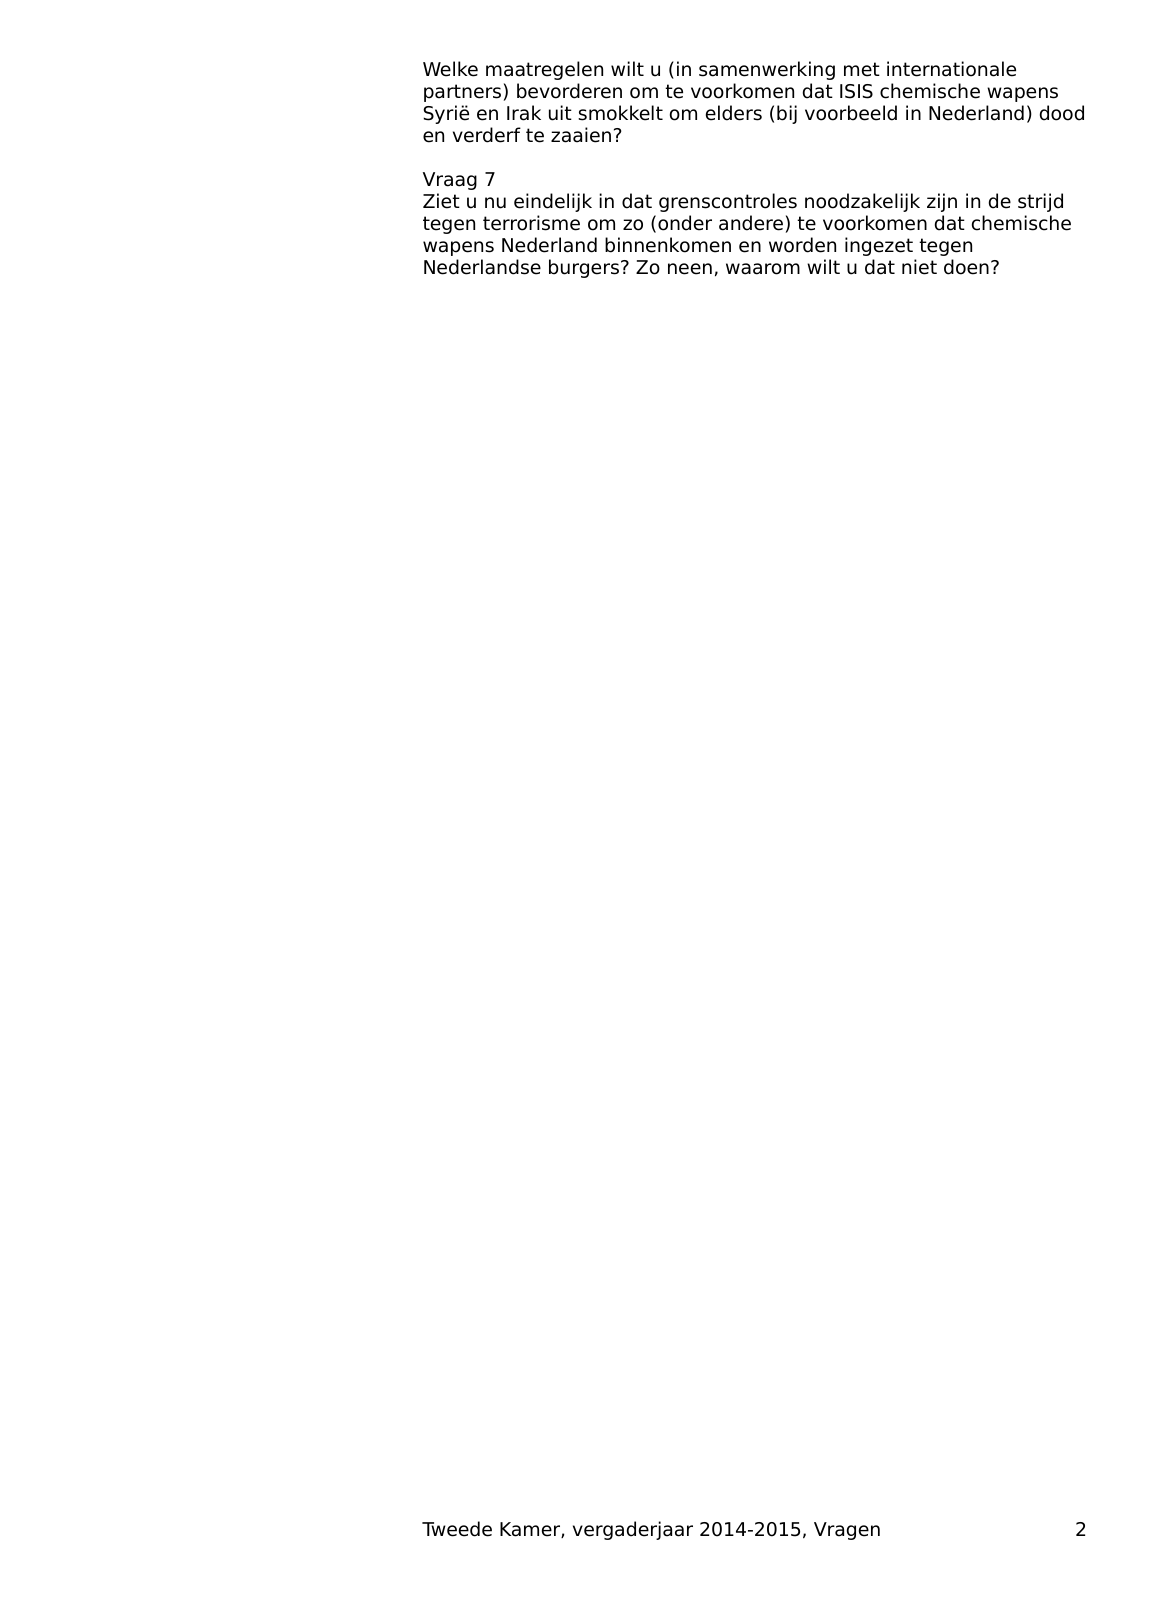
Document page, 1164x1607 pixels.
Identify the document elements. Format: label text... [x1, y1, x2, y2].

text Ziet u nu eindelijk in dat grenscontroles noodzakelijk zijn in de strijd tegen terrorisme om zo (onder andere) te voorkomen dat chemische wapens Nederland binnenkomen en worden ingezet tegen Nederlandse burgers? Zo neen, waarom wilt u dat niet doen? [422, 191, 1087, 279]
text Welke maatregelen wilt u (in samenwerking met internationale partners) bevorderen om te voorkomen dat ISIS chemische wapens Syrië en Irak uit smokkelt om elders (bij voorbeeld in Nederland) dood en verderf te zaaien? [422, 59, 1087, 147]
text Vraag 7 [422, 169, 1087, 191]
